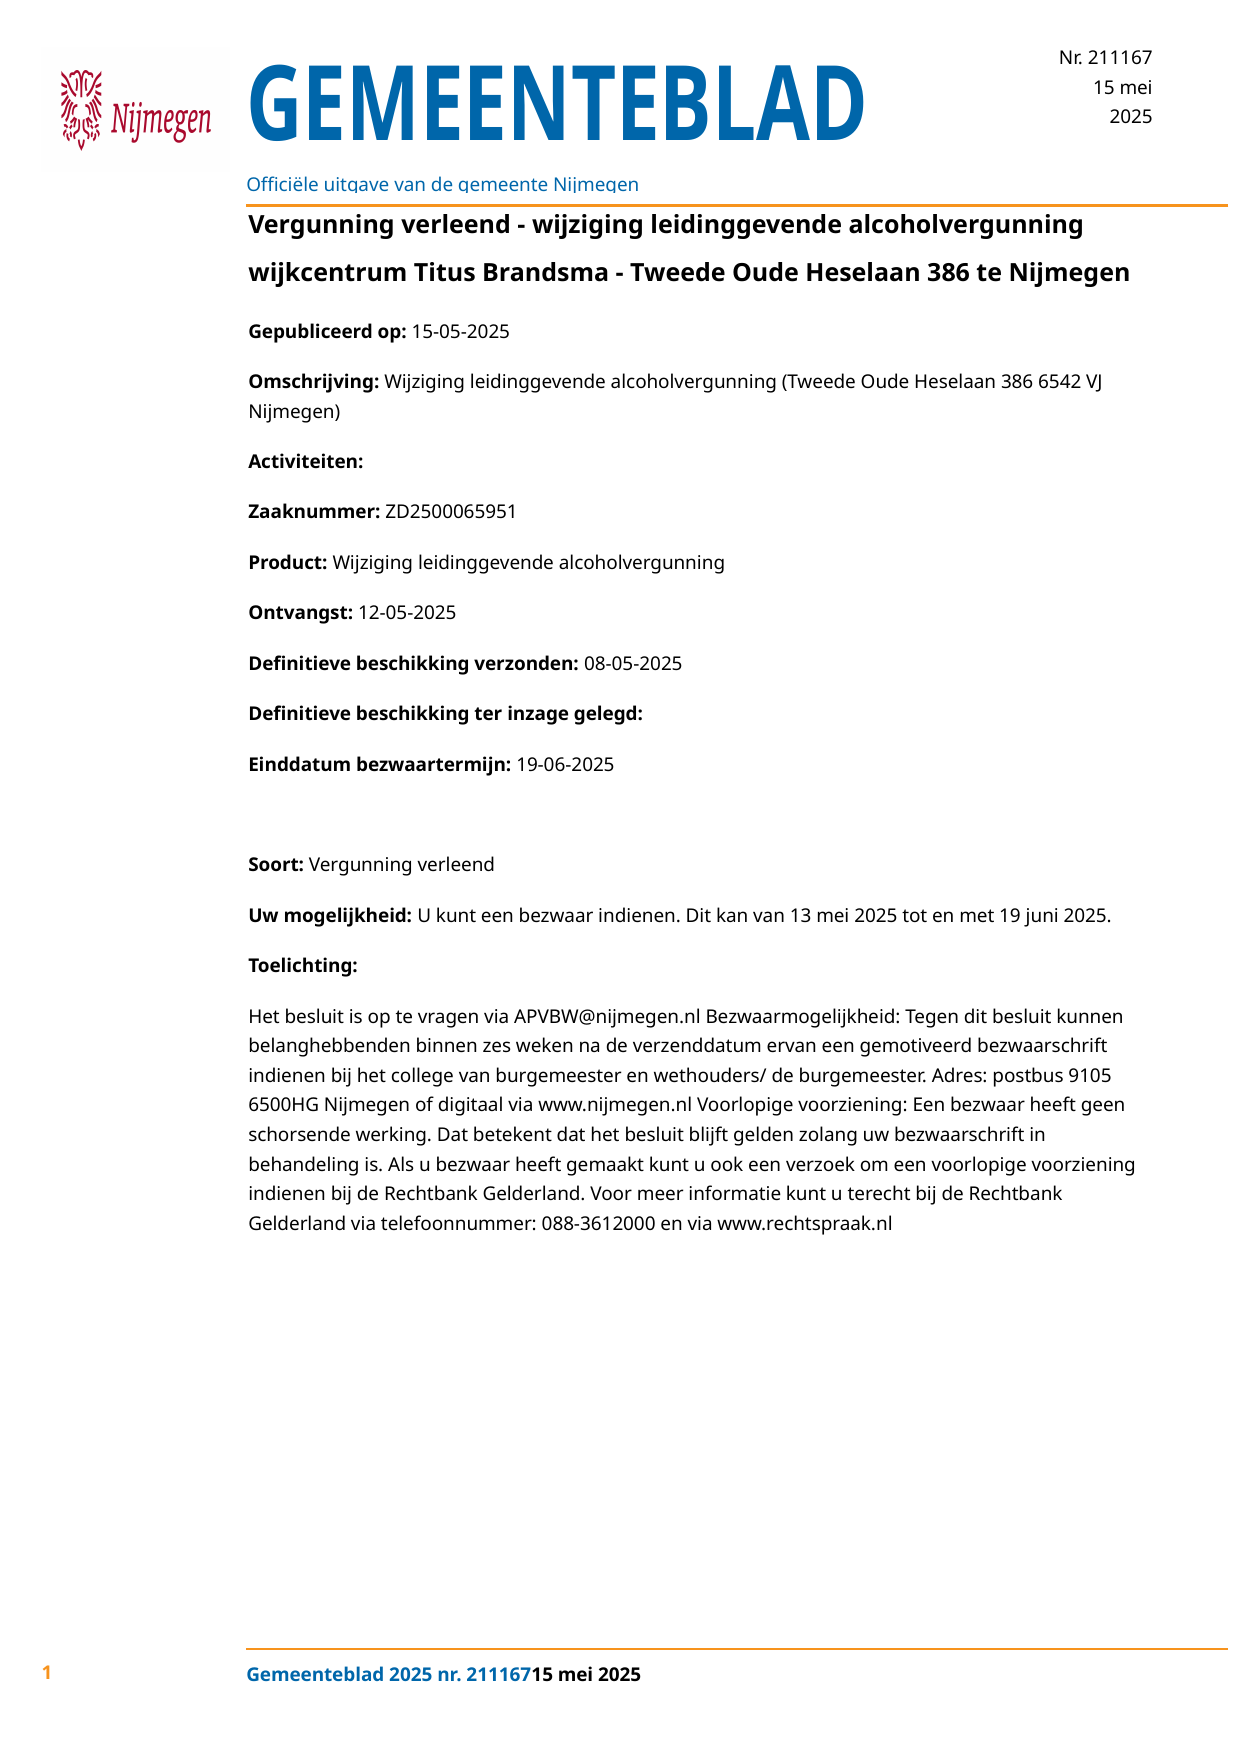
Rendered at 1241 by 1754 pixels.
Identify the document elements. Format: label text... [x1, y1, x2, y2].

text Product: Wijziging leidinggevende alcoholvergunning [248, 549, 1152, 575]
text Definitieve beschikking verzonden: 08-05-2025 [248, 650, 1152, 676]
text Het besluit is op te vragen via APVBW@nijmegen.nl Bezwaarmogelijkheid: Tegen dit besluit kunnen belanghebbenden binnen zes weken na de verzenddatum ervan een gemotiveerd bezwaarschrift indienen bij het college van burgemeester en wethouders/ de burgemeester. Adres: postbus 9105 6500HG Nijmegen of digitaal via www.nijmegen.nl Voorlopige voorziening: Een bezwaar heeft geen schorsende werking. Dat betekent dat het besluit blijft gelden zolang uw bezwaarschrift in behandeling is. Als u bezwaar heeft gemaakt kunt u ook een verzoek om een voorlopige voorziening indienen bij de Rechtbank Gelderland. Voor meer informatie kunt u terecht bij de Rechtbank Gelderland via telefoonnummer: 088-3612000 en via www.rechtspraak.nl [248, 1003, 1152, 1236]
text Einddatum bezwaartermijn: 19-06-2025 [248, 751, 1152, 777]
text Vergunning verleend - wijziging leidinggevende alcoholvergunning wijkcentrum Titus Brandsma - Tweede Oude Heselaan 386 te Nijmegen [248, 207, 1152, 288]
text Toelichting: [248, 952, 1152, 978]
text Zaaknummer: ZD2500065951 [248, 499, 1152, 524]
text Ontvangst: 12-05-2025 [248, 599, 1152, 625]
text Gepubliceerd op: 15-05-2025 [248, 318, 1152, 344]
text Definitieve beschikking ter inzage gelegd: [248, 700, 1152, 726]
picture [41, 47, 231, 172]
text Omschrijving: Wijziging leidinggevende alcoholvergunning (Tweede Oude Heselaan 386 6542 VJ Nijmegen) [248, 368, 1152, 424]
text Soort: Vergunning verleend [248, 852, 1152, 877]
text Activiteiten: [248, 448, 1152, 474]
text Uw mogelijkheid: U kunt een bezwaar indienen. Dit kan van 13 mei 2025 tot en met 19 juni 2025. [248, 902, 1152, 928]
